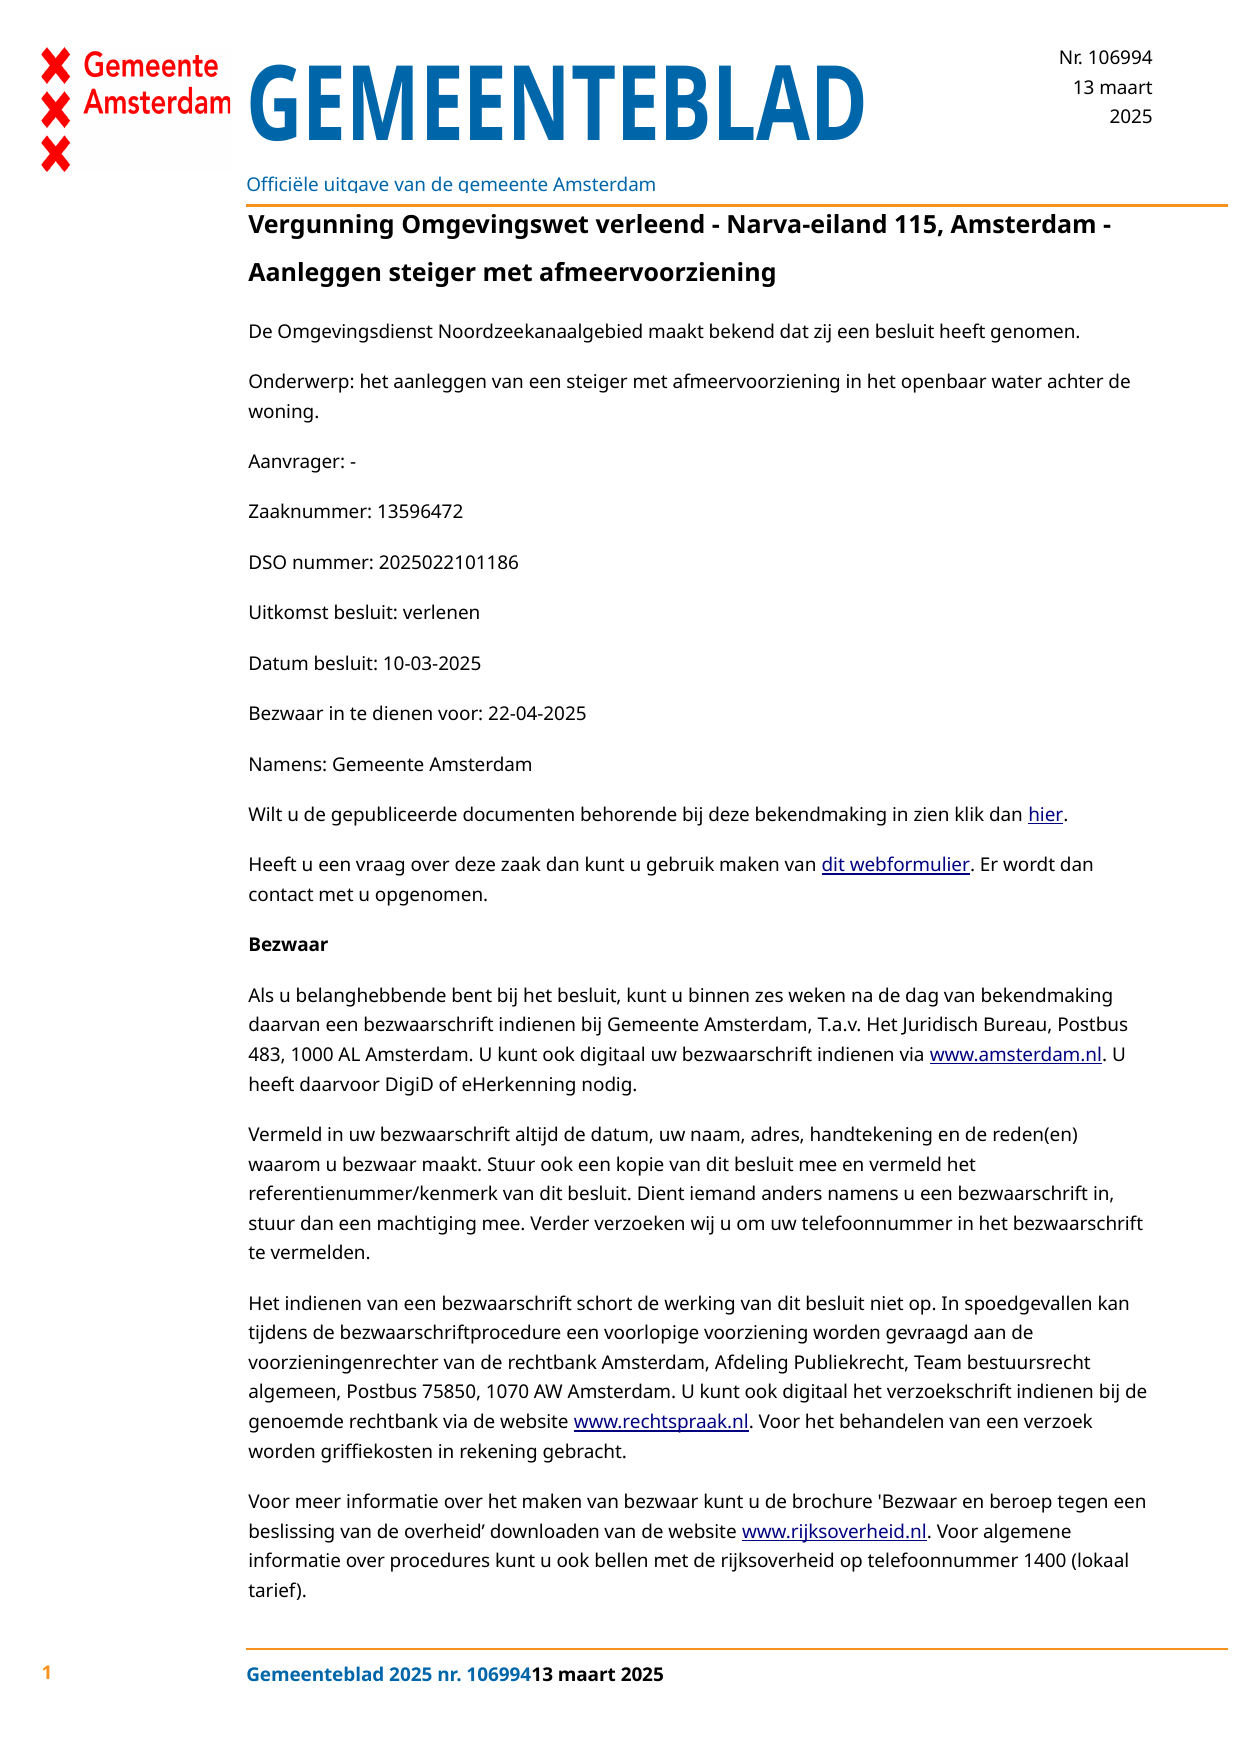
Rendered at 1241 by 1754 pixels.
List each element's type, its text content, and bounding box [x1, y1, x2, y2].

text Aanvrager: - [248, 448, 1152, 474]
picture [41, 47, 231, 172]
text Voor meer informatie over het maken van bezwaar kunt u de brochure 'Bezwaar en beroep tegen een beslissing van de overheid’ downloaden van de website www.rijksoverheid.nl. Voor algemene informatie over procedures kunt u ook bellen met de rijksoverheid op telefoonnummer 1400 (lokaal tarief). [248, 1488, 1152, 1603]
text Datum besluit: 10-03-2025 [248, 650, 1152, 676]
text Zaaknummer: 13596472 [248, 499, 1152, 524]
text Onderwerp: het aanleggen van een steiger met afmeervoorziening in het openbaar water achter de woning. [248, 368, 1152, 424]
text Wilt u de gepubliceerde documenten behorende bij deze bekendmaking in zien klik dan hier. [248, 801, 1152, 827]
text Uitkomst besluit: verlenen [248, 599, 1152, 625]
text Namens: Gemeente Amsterdam [248, 751, 1152, 777]
text De Omgevingsdienst Noordzeekanaalgebied maakt bekend dat zij een besluit heeft genomen. [248, 318, 1152, 344]
text Het indienen van een bezwaarschrift schort de werking van dit besluit niet op. In spoedgevallen kan tijdens de bezwaarschriftprocedure een voorlopige voorziening worden gevraagd aan de voorzieningenrechter van de rechtbank Amsterdam, Afdeling Publiekrecht, Team bestuursrecht algemeen, Postbus 75850, 1070 AW Amsterdam. U kunt ook digitaal het verzoekschrift indienen bij de genoemde rechtbank via de website www.rechtspraak.nl. Voor het behandelen van een verzoek worden griffiekosten in rekening gebracht. [248, 1290, 1152, 1464]
text Vergunning Omgevingswet verleend - Narva-eiland 115, Amsterdam - Aanleggen steiger met afmeervoorziening [248, 207, 1152, 288]
text Bezwaar in te dienen voor: 22-04-2025 [248, 700, 1152, 726]
text Vermeld in uw bezwaarschrift altijd de datum, uw naam, adres, handtekening en de reden(en) waarom u bezwaar maakt. Stuur ook een kopie van dit besluit mee en vermeld het referentienummer/kenmerk van dit besluit. Dient iemand anders namens u een bezwaarschrift in, stuur dan een machtiging mee. Verder verzoeken wij u om uw telefoonnummer in het bezwaarschrift te vermelden. [248, 1121, 1152, 1265]
text DSO nummer: 2025022101186 [248, 549, 1152, 575]
text Bezwaar [248, 932, 1152, 957]
text Heeft u een vraag over deze zaak dan kunt u gebruik maken van dit webformulier. Er wordt dan contact met u opgenomen. [248, 852, 1152, 907]
text Als u belanghebbende bent bij het besluit, kunt u binnen zes weken na de dag van bekendmaking daarvan een bezwaarschrift indienen bij Gemeente Amsterdam, T.a.v. Het Juridisch Bureau, Postbus 483, 1000 AL Amsterdam. U kunt ook digitaal uw bezwaarschrift indienen via www.amsterdam.nl. U heeft daarvoor DigiD of eHerkenning nodig. [248, 982, 1152, 1097]
